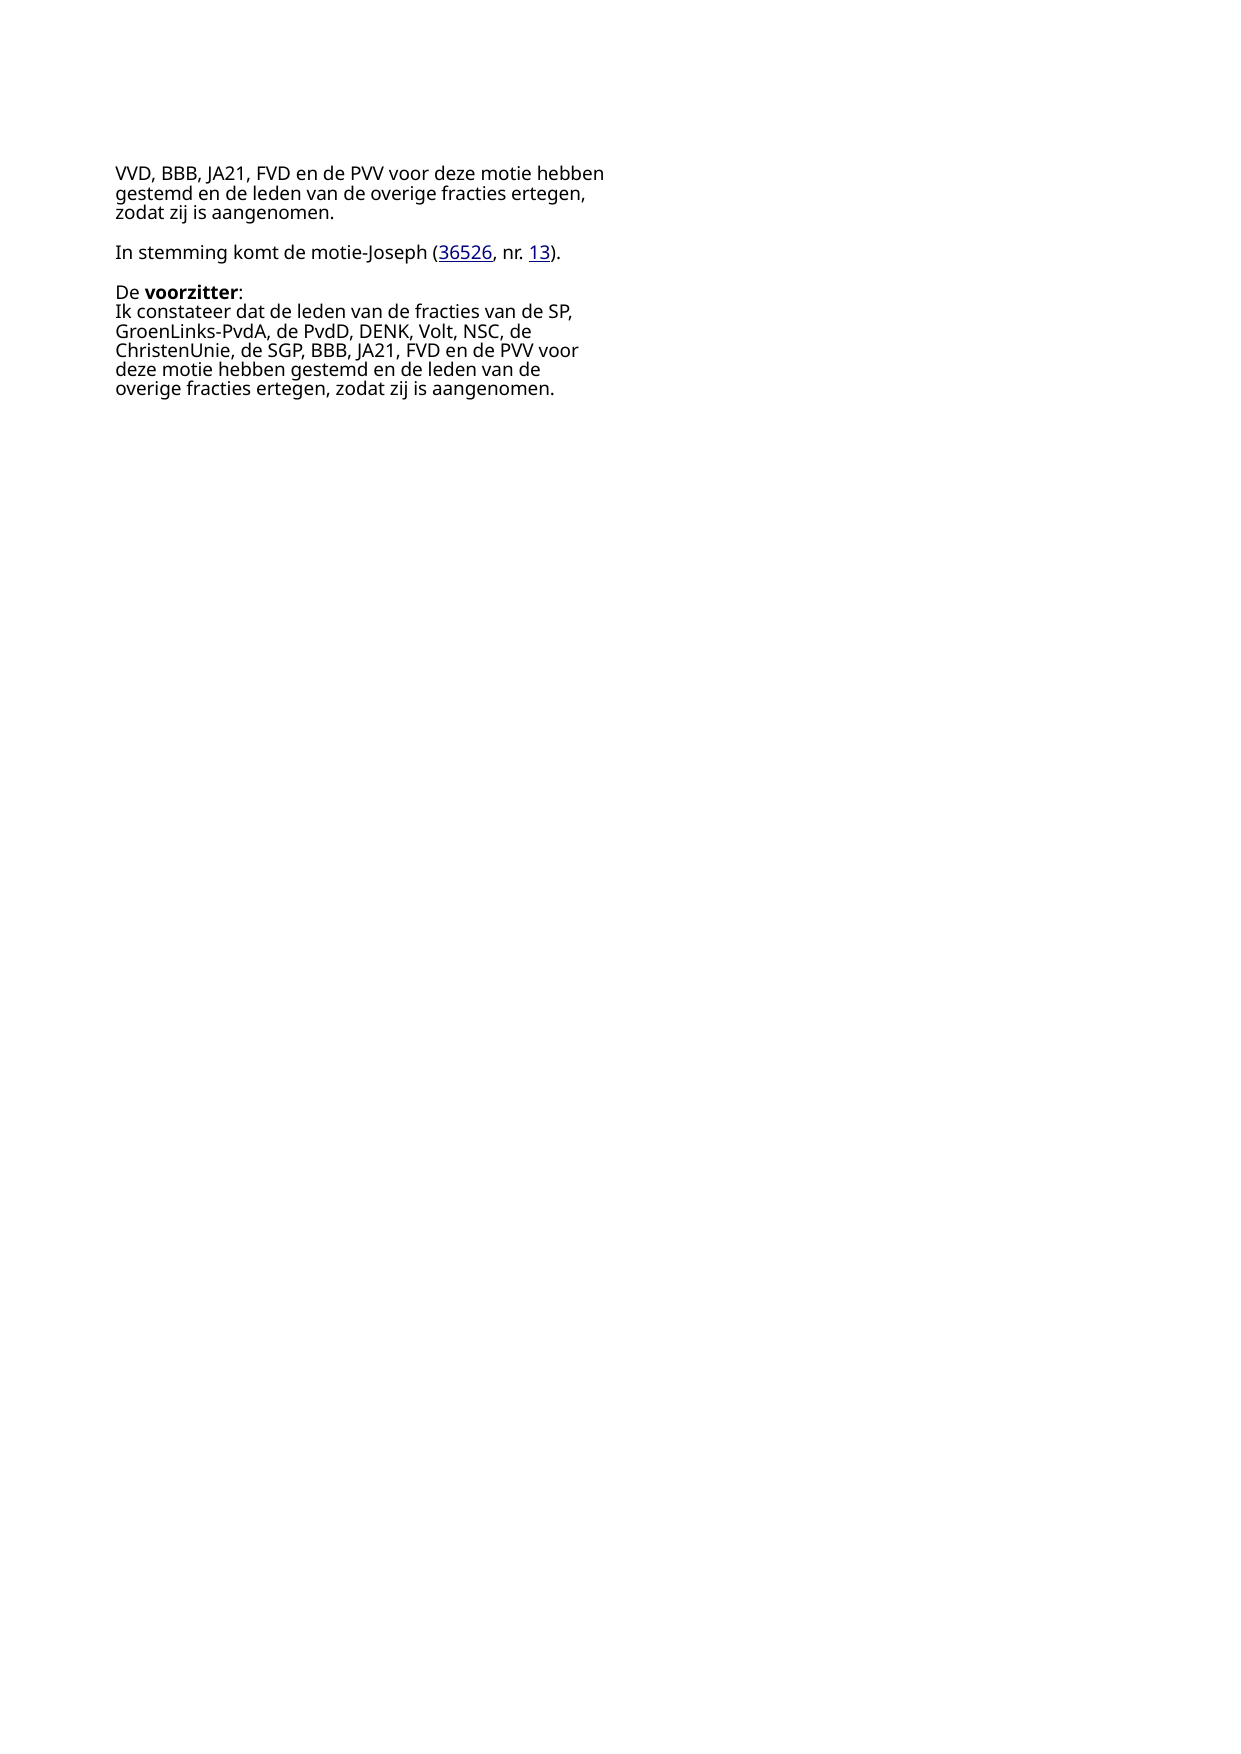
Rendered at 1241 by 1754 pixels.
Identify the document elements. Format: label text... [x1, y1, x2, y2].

text In stemming komt de motie-Joseph (36526, nr. 13). [115, 244, 605, 263]
text VVD, BBB, JA21, FVD en de PVV voor deze motie hebben gestemd en de leden van de overige fracties ertegen, zodat zij is aangenomen. [115, 165, 605, 223]
text De voorzitter: [115, 284, 605, 303]
text Ik constateer dat de leden van de fracties van de SP, GroenLinks-PvdA, de PvdD, DENK, Volt, NSC, de ChristenUnie, de SGP, BBB, JA21, FVD en de PVV voor deze motie hebben gestemd en de leden van de overige fracties ertegen, zodat zij is aangenomen. [115, 303, 605, 400]
